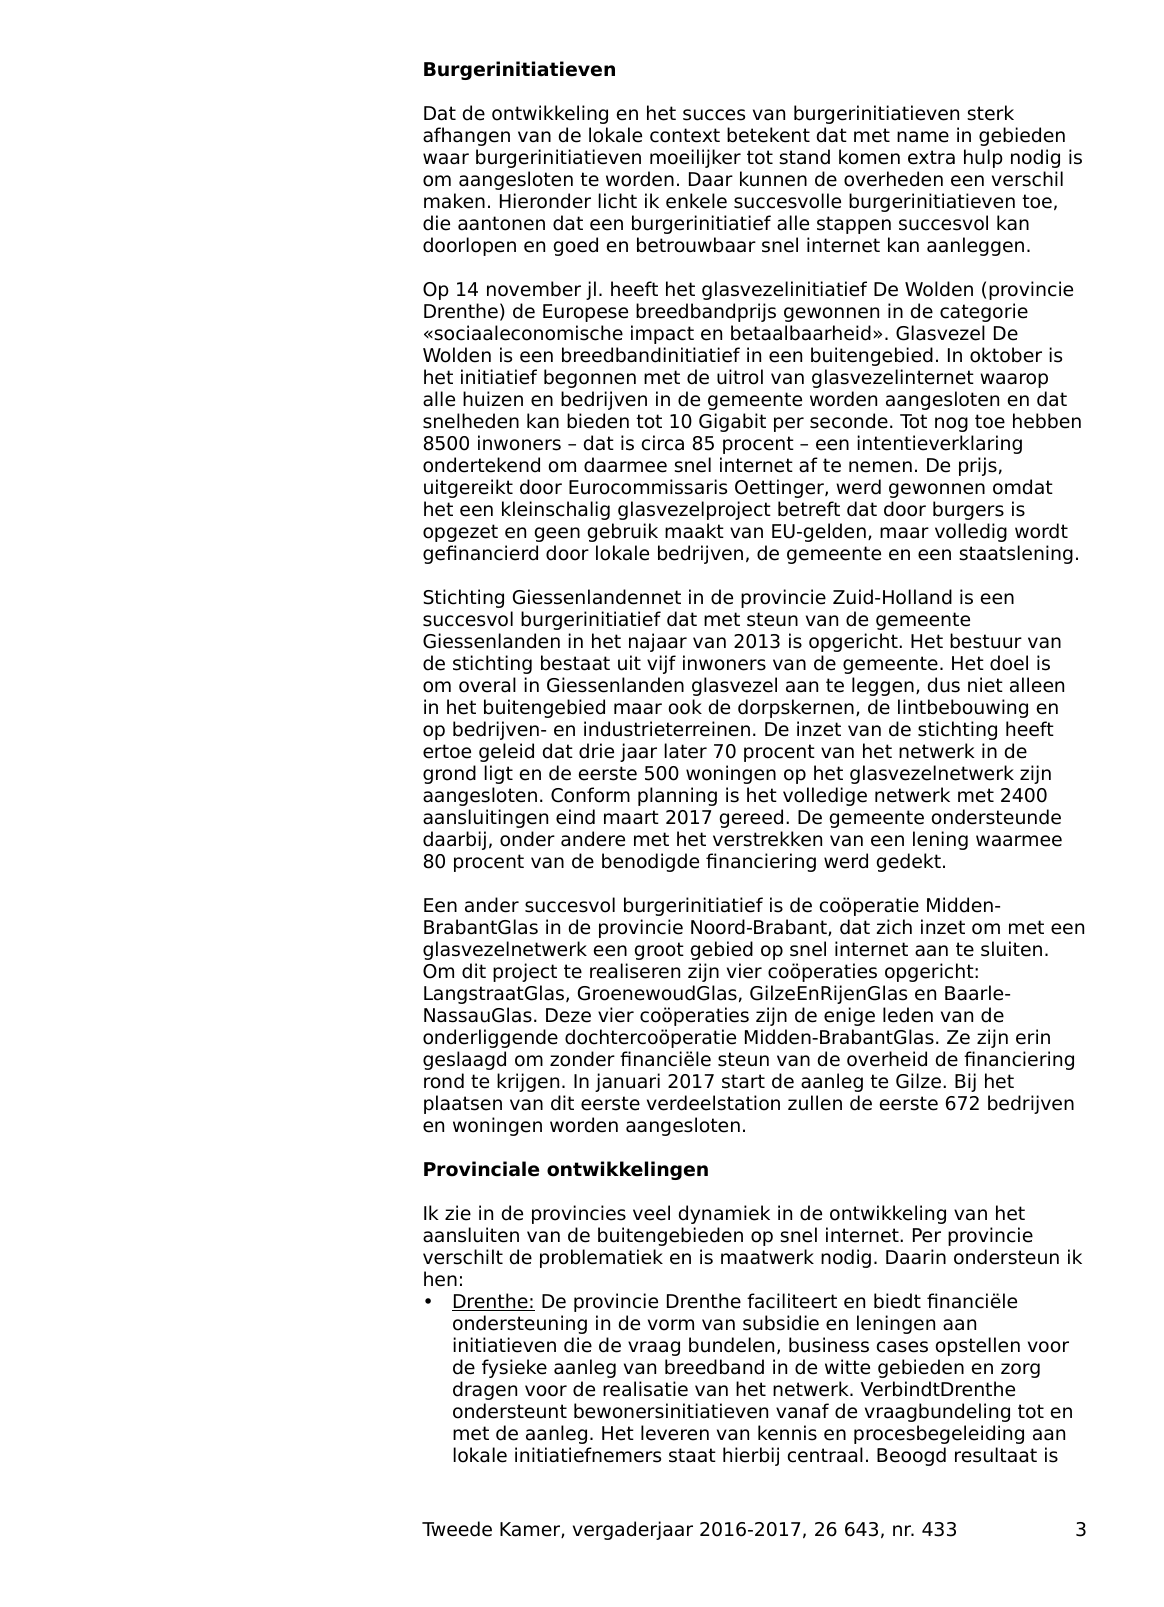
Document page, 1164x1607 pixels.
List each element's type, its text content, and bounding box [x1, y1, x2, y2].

subtitle Provinciale ontwikkelingen [422, 1159, 1087, 1181]
text Dat de ontwikkeling en het succes van burgerinitiatieven sterk afhangen van de lokale context betekent dat met name in gebieden waar burgerinitiatieven moeilijker tot stand komen extra hulp nodig is om aangesloten te worden. Daar kunnen de overheden een verschil maken. Hieronder licht ik enkele succesvolle burgerinitiatieven toe, die aantonen dat een burgerinitiatief alle stappen succesvol kan doorlopen en goed en betrouwbaar snel internet kan aanleggen. [422, 103, 1087, 257]
text Ik zie in de provincies veel dynamiek in de ontwikkeling van het aansluiten van de buitengebieden op snel internet. Per provincie verschilt de problematiek en is maatwerk nodig. Daarin ondersteun ik hen: [422, 1203, 1087, 1291]
subtitle Burgerinitiatieven [422, 59, 1087, 81]
text Een ander succesvol burgerinitiatief is de coöperatie Midden-BrabantGlas in de provincie Noord-Brabant, dat zich inzet om met een glasvezelnetwerk een groot gebied op snel internet aan te sluiten. Om dit project te realiseren zijn vier coöperaties opgericht: LangstraatGlas, GroenewoudGlas, GilzeEnRijenGlas en Baarle-NassauGlas. Deze vier coöperaties zijn de enige leden van de onderliggende dochtercoöperatie Midden-BrabantGlas. Ze zijn erin geslaagd om zonder financiële steun van de overheid de financiering rond te krijgen. In januari 2017 start de aanleg te Gilze. Bij het plaatsen van dit eerste verdeelstation zullen de eerste 672 bedrijven en woningen worden aangesloten. [422, 895, 1087, 1137]
text • Drenthe: De provincie Drenthe faciliteert en biedt financiële ondersteuning in de vorm van subsidie en leningen aan initiatieven die de vraag bundelen, business cases opstellen voor de fysieke aanleg van breedband in de witte gebieden en zorg dragen voor de realisatie van het netwerk. VerbindtDrenthe ondersteunt bewonersinitiatieven vanaf de vraagbundeling tot en met de aanleg. Het leveren van kennis en procesbegeleiding aan lokale initiatiefnemers staat hierbij centraal. Beoogd resultaat is [422, 1291, 1087, 1467]
text Op 14 november jl. heeft het glasvezelinitiatief De Wolden (provincie Drenthe) de Europese breedbandprijs gewonnen in de categorie «sociaaleconomische impact en betaalbaarheid». Glasvezel De Wolden is een breedbandinitiatief in een buitengebied. In oktober is het initiatief begonnen met de uitrol van glasvezelinternet waarop alle huizen en bedrijven in de gemeente worden aangesloten en dat snelheden kan bieden tot 10 Gigabit per seconde. Tot nog toe hebben 8500 inwoners – dat is circa 85 procent – een intentieverklaring ondertekend om daarmee snel internet af te nemen. De prijs, uitgereikt door Eurocommissaris Oettinger, werd gewonnen omdat het een kleinschalig glasvezelproject betreft dat door burgers is opgezet en geen gebruik maakt van EU-gelden, maar volledig wordt gefinancierd door lokale bedrijven, de gemeente en een staatslening. [422, 279, 1087, 565]
text Stichting Giessenlandennet in de provincie Zuid-Holland is een succesvol burgerinitiatief dat met steun van de gemeente Giessenlanden in het najaar van 2013 is opgericht. Het bestuur van de stichting bestaat uit vijf inwoners van de gemeente. Het doel is om overal in Giessenlanden glasvezel aan te leggen, dus niet alleen in het buitengebied maar ook de dorpskernen, de lintbebouwing en op bedrijven- en industrieterreinen. De inzet van de stichting heeft ertoe geleid dat drie jaar later 70 procent van het netwerk in de grond ligt en de eerste 500 woningen op het glasvezelnetwerk zijn aangesloten. Conform planning is het volledige netwerk met 2400 aansluitingen eind maart 2017 gereed. De gemeente ondersteunde daarbij, onder andere met het verstrekken van een lening waarmee 80 procent van de benodigde financiering werd gedekt. [422, 587, 1087, 873]
